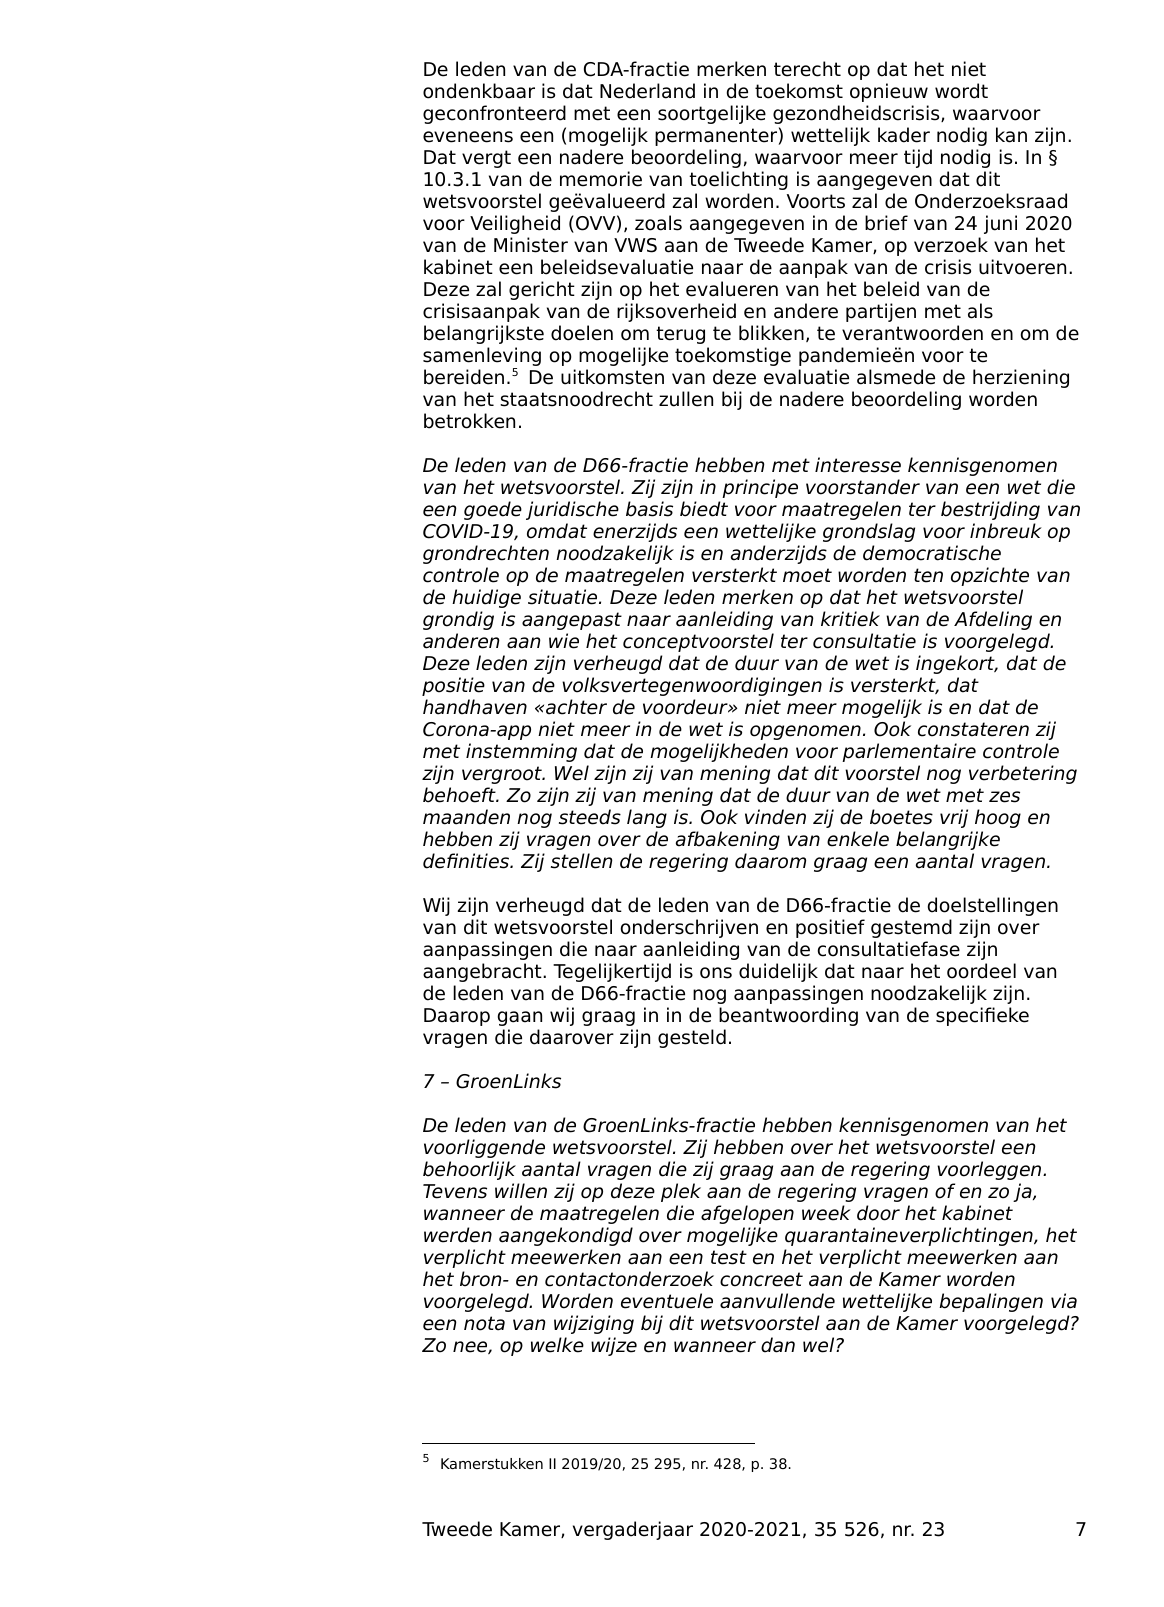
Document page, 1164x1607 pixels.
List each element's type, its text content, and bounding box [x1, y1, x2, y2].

text Wij zijn verheugd dat de leden van de D66-fractie de doelstellingen van dit wetsvoorstel onderschrijven en positief gestemd zijn over aanpassingen die naar aanleiding van de consultatiefase zijn aangebracht. Tegelijkertijd is ons duidelijk dat naar het oordeel van de leden van de D66-fractie nog aanpassingen noodzakelijk zijn. Daarop gaan wij graag in in de beantwoording van de specifieke vragen die daarover zijn gesteld. [422, 895, 1087, 1048]
text Kamerstukken II 2019/20, 25 295, nr. 428, p. 38. [422, 1452, 1087, 1474]
text De leden van de GroenLinks-fractie hebben kennisgenomen van het voorliggende wetsvoorstel. Zij hebben over het wetsvoorstel een behoorlijk aantal vragen die zij graag aan de regering voorleggen. Tevens willen zij op deze plek aan de regering vragen of en zo ja, wanneer de maatregelen die afgelopen week door het kabinet werden aangekondigd over mogelijke quarantaineverplichtingen, het verplicht meewerken aan een test en het verplicht meewerken aan het bron- en contactonderzoek concreet aan de Kamer worden voorgelegd. Worden eventuele aanvullende wettelijke bepalingen via een nota van wijziging bij dit wetsvoorstel aan de Kamer voorgelegd? Zo nee, op welke wijze en wanneer dan wel? [422, 1115, 1087, 1357]
text De leden van de D66-fractie hebben met interesse kennisgenomen van het wetsvoorstel. Zij zijn in principe voorstander van een wet die een goede juridische basis biedt voor maatregelen ter bestrijding van COVID-19, omdat enerzijds een wettelijke grondslag voor inbreuk op grondrechten noodzakelijk is en anderzijds de democratische controle op de maatregelen versterkt moet worden ten opzichte van de huidige situatie. Deze leden merken op dat het wetsvoorstel grondig is aangepast naar aanleiding van kritiek van de Afdeling en anderen aan wie het conceptvoorstel ter consultatie is voorgelegd. Deze leden zijn verheugd dat de duur van de wet is ingekort, dat de positie van de volksvertegenwoordigingen is versterkt, dat handhaven «achter de voordeur» niet meer mogelijk is en dat de Corona-app niet meer in de wet is opgenomen. Ook constateren zij met instemming dat de mogelijkheden voor parlementaire controle zijn vergroot. Wel zijn zij van mening dat dit voorstel nog verbetering behoeft. Zo zijn zij van mening dat de duur van de wet met zes maanden nog steeds lang is. Ook vinden zij de boetes vrij hoog en hebben zij vragen over de afbakening van enkele belangrijke definities. Zij stellen de regering daarom graag een aantal vragen. [422, 455, 1087, 872]
subtitle 7 – GroenLinks [422, 1071, 1087, 1093]
text De leden van de CDA-fractie merken terecht op dat het niet ondenkbaar is dat Nederland in de toekomst opnieuw wordt geconfronteerd met een soortgelijke gezondheidscrisis, waarvoor eveneens een (mogelijk permanenter) wettelijk kader nodig kan zijn. Dat vergt een nadere beoordeling, waarvoor meer tijd nodig is. In § 10.3.1 van de memorie van toelichting is aangegeven dat dit wetsvoorstel geëvalueerd zal worden. Voorts zal de Onderzoeksraad voor Veiligheid (OVV), zoals aangegeven in de brief van 24 juni 2020 van de Minister van VWS aan de Tweede Kamer, op verzoek van het kabinet een beleidsevaluatie naar de aanpak van de crisis uitvoeren. Deze zal gericht zijn op het evalueren van het beleid van de crisisaanpak van de rijksoverheid en andere partijen met als belangrijkste doelen om terug te blikken, te verantwoorden en om de samenleving op mogelijke toekomstige pandemieën voor te bereiden. De uitkomsten van deze evaluatie alsmede de herziening van het staatsnoodrecht zullen bij de nadere beoordeling worden betrokken. [422, 59, 1087, 433]
